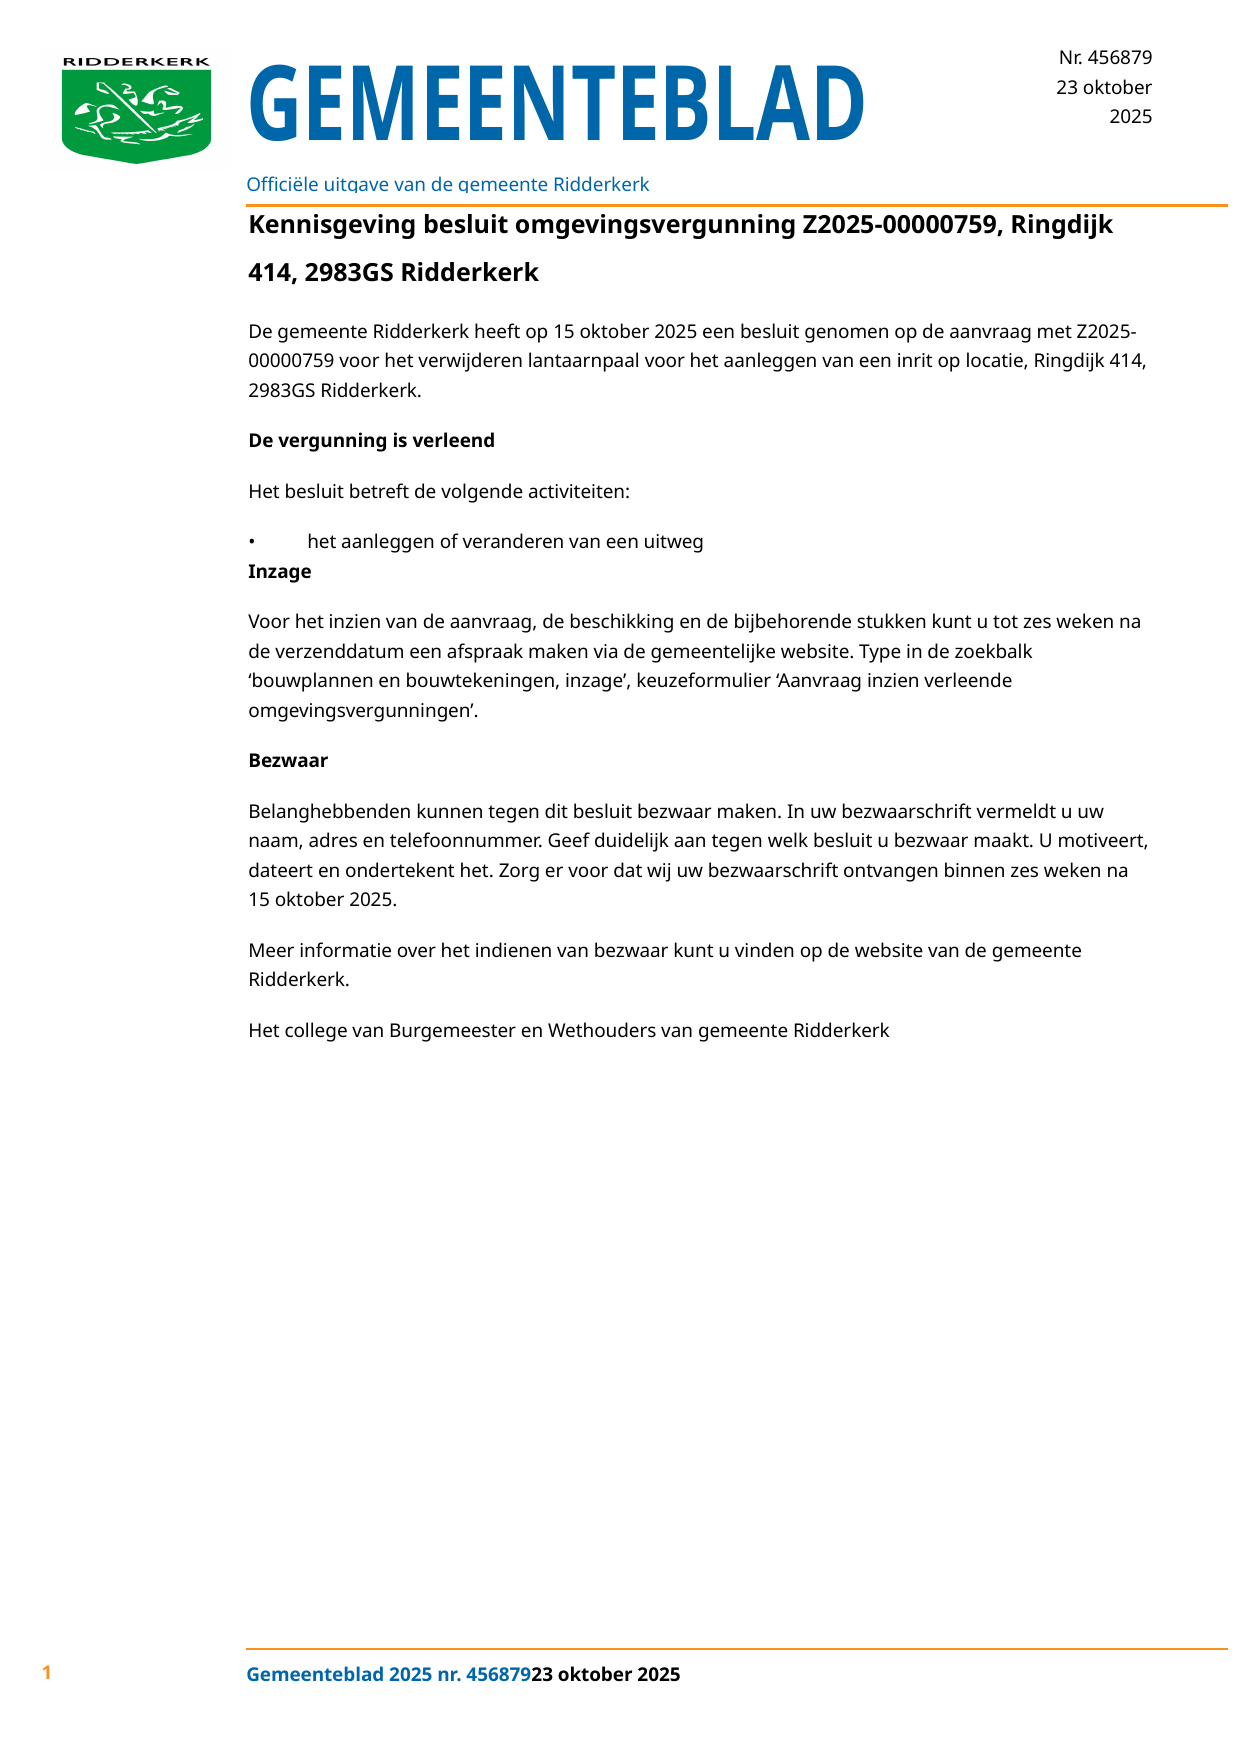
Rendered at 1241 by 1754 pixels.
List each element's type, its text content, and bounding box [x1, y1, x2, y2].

text De vergunning is verleend [248, 427, 1152, 453]
text Voor het inzien van de aanvraag, de beschikking en de bijbehorende stukken kunt u tot zes weken na de verzenddatum een afspraak maken via de gemeentelijke website. Type in de zoekbalk ‘bouwplannen en bouwtekeningen, inzage’, keuzeformulier ‘Aanvraag inzien verleende omgevingsvergunningen’. [248, 608, 1152, 723]
text Het college van Burgemeester en Wethouders van gemeente Ridderkerk [248, 1017, 1152, 1043]
text Bezwaar [248, 747, 1152, 773]
text Belanghebbenden kunnen tegen dit besluit bezwaar maken. In uw bezwaarschrift vermeldt u uw naam, adres en telefoonnummer. Geef duidelijk aan tegen welk besluit u bezwaar maakt. U motiveert, dateert en ondertekent het. Zorg er voor dat wij uw bezwaarschrift ontvangen binnen zes weken na 15 oktober 2025. [248, 798, 1152, 912]
picture [41, 47, 231, 172]
text Inzage [248, 558, 1152, 584]
text Meer informatie over het indienen van bezwaar kunt u vinden op de website van de gemeente Ridderkerk. [248, 937, 1152, 992]
text De gemeente Ridderkerk heeft op 15 oktober 2025 een besluit genomen op de aanvraag met Z2025-00000759 voor het verwijderen lantaarnpaal voor het aanleggen van een inrit op locatie, Ringdijk 414, 2983GS Ridderkerk. [248, 318, 1152, 403]
text Het besluit betreft de volgende activiteiten: [248, 478, 1152, 504]
list het aanleggen of veranderen van een uitweg [248, 528, 1152, 554]
text Kennisgeving besluit omgevingsvergunning Z2025-00000759, Ringdijk 414, 2983GS Ridderkerk [248, 207, 1152, 288]
